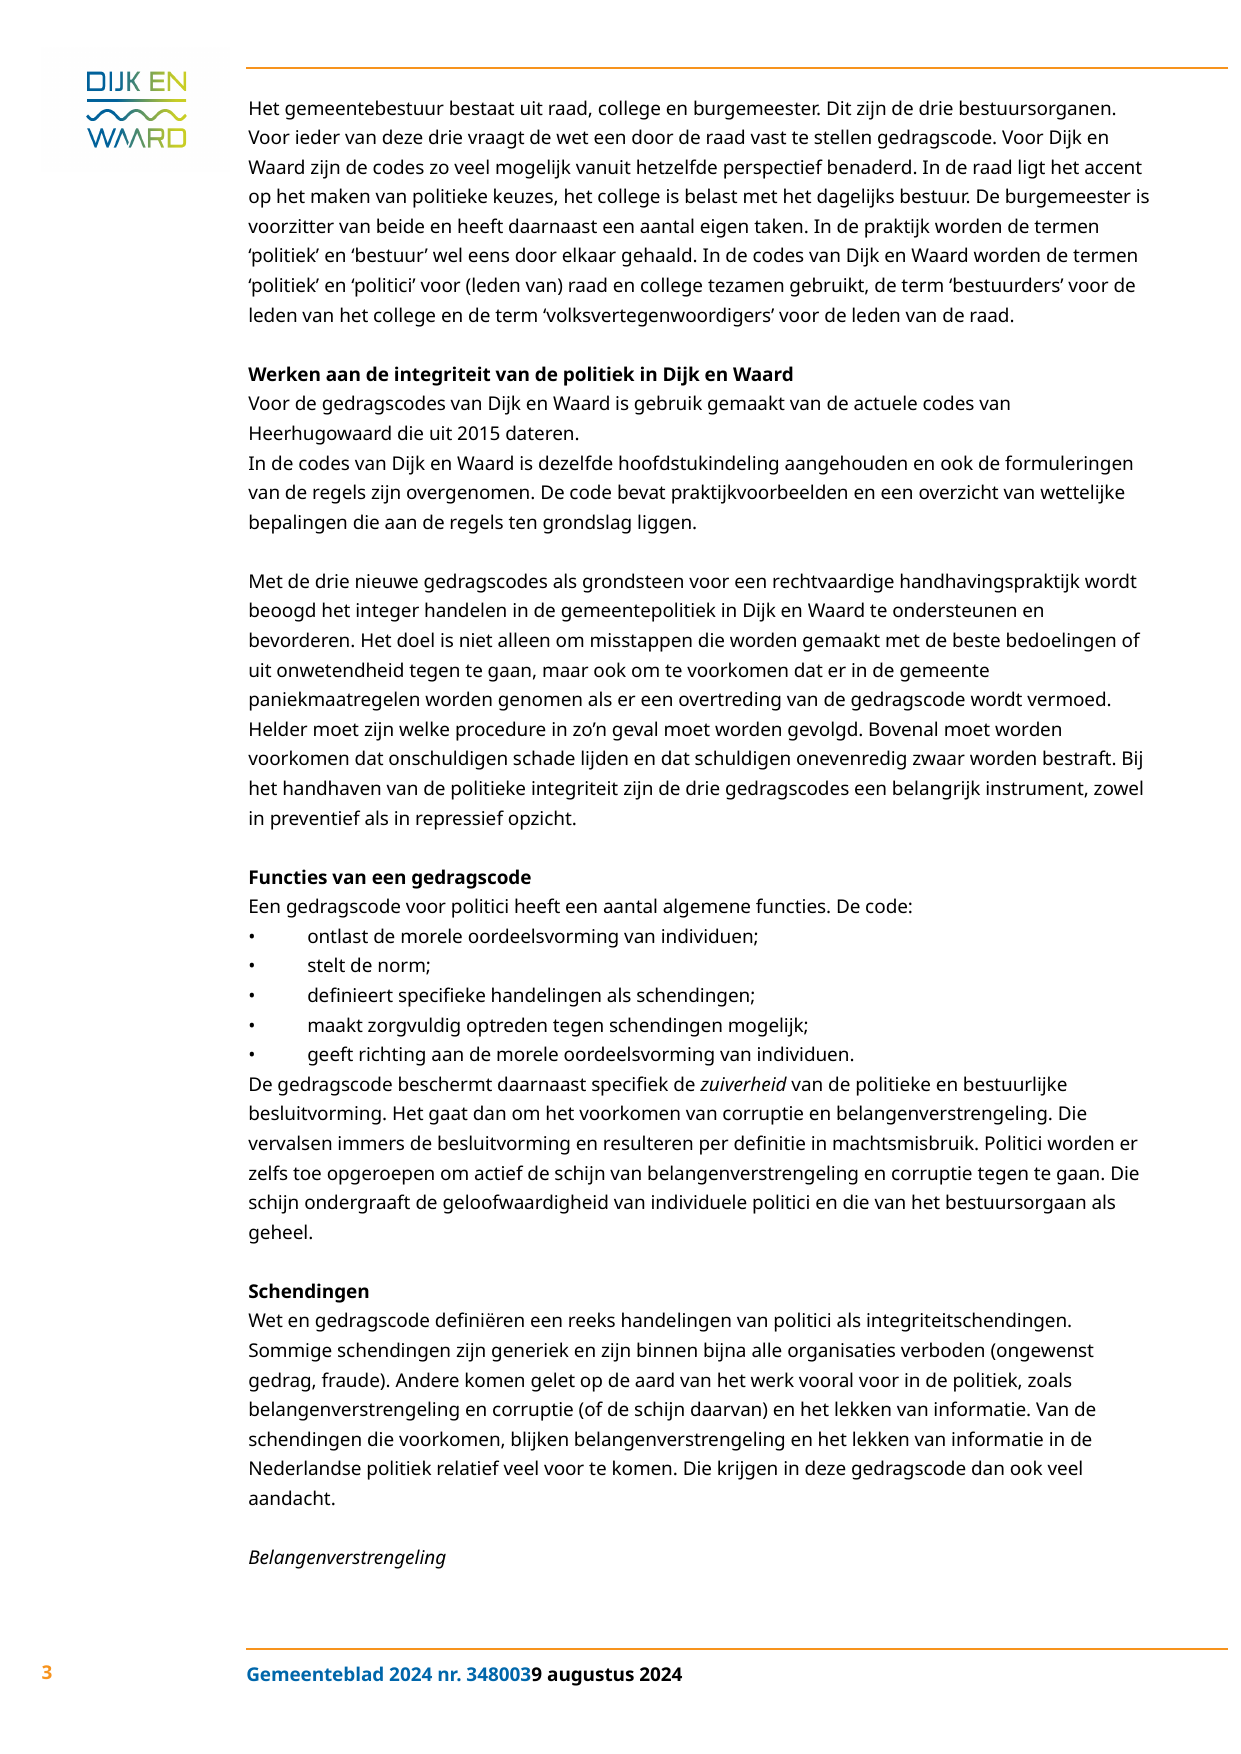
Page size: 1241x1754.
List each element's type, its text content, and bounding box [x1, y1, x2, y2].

text Schendingen [248, 1278, 1152, 1304]
picture [41, 47, 231, 172]
text Het gemeentebestuur bestaat uit raad, college en burgemeester. Dit zijn de drie bestuursorganen. Voor ieder van deze drie vraagt de wet een door de raad vast te stellen gedragscode. Voor Dijk en Waard zijn de codes zo veel mogelijk vanuit hetzelfde perspectief benaderd. In de raad ligt het accent op het maken van politieke keuzes, het college is belast met het dagelijks bestuur. De burgemeester is voorzitter van beide en heeft daarnaast een aantal eigen taken. In de praktijk worden de termen ‘politiek’ en ‘bestuur’ wel eens door elkaar gehaald. In de codes van Dijk en Waard worden de termen ‘politiek’ en ‘politici’ voor (leden van) raad en college tezamen gebruikt, de term ‘bestuurders’ voor de leden van het college en de term ‘volksvertegenwoordigers’ voor de leden van de raad. [248, 95, 1152, 328]
text Belangenverstrengeling [248, 1544, 1152, 1570]
text In de codes van Dijk en Waard is dezelfde hoofdstukindeling aangehouden en ook de formuleringen van de regels zijn overgenomen. De code bevat praktijkvoorbeelden en een overzicht van wettelijke bepalingen die aan de regels ten grondslag liggen. [248, 450, 1152, 535]
list ontlast de morele oordeelsvorming van individuen; [248, 923, 1152, 949]
list geeft richting aan de morele oordeelsvorming van individuen. [248, 1041, 1152, 1067]
text Voor de gedragscodes van Dijk en Waard is gebruik gemaakt van de actuele codes van Heerhugowaard die uit 2015 dateren. [248, 391, 1152, 446]
text Functies van een gedragscode [248, 864, 1152, 890]
text Werken aan de integriteit van de politiek in Dijk en Waard [248, 361, 1152, 387]
text Wet en gedragscode definiëren een reeks handelingen van politici als integriteitschendingen. Sommige schendingen zijn generiek en zijn binnen bijna alle organisaties verboden (ongewenst gedrag, fraude). Andere komen gelet op de aard van het werk vooral voor in de politiek, zoals belangenverstrengeling en corruptie (of de schijn daarvan) en het lekken van informatie. Van de schendingen die voorkomen, blijken belangenverstrengeling en het lekken van informatie in de Nederlandse politiek relatief veel voor te komen. Die krijgen in deze gedragscode dan ook veel aandacht. [248, 1308, 1152, 1511]
text Met de drie nieuwe gedragscodes als grondsteen voor een rechtvaardige handhavingspraktijk wordt beoogd het integer handelen in de gemeentepolitiek in Dijk en Waard te ondersteunen en bevorderen. Het doel is niet alleen om misstappen die worden gemaakt met de beste bedoelingen of uit onwetendheid tegen te gaan, maar ook om te voorkomen dat er in de gemeente paniekmaatregelen worden genomen als er een overtreding van de gedragscode wordt vermoed. Helder moet zijn welke procedure in zo’n geval moet worden gevolgd. Bovenal moet worden voorkomen dat onschuldigen schade lijden en dat schuldigen onevenredig zwaar worden bestraft. Bij het handhaven van de politieke integriteit zijn de drie gedragscodes een belangrijk instrument, zowel in preventief als in repressief opzicht. [248, 568, 1152, 831]
text De gedragscode beschermt daarnaast specifiek de zuiverheid van de politieke en bestuurlijke besluitvorming. Het gaat dan om het voorkomen van corruptie en belangenverstrengeling. Die vervalsen immers de besluitvorming en resulteren per definitie in machtsmisbruik. Politici worden er zelfs toe opgeroepen om actief de schijn van belangenverstrengeling en corruptie tegen te gaan. Die schijn ondergraaft de geloofwaardigheid van individuele politici en die van het bestuursorgaan als geheel. [248, 1071, 1152, 1245]
list maakt zorgvuldig optreden tegen schendingen mogelijk; [248, 1012, 1152, 1038]
text Een gedragscode voor politici heeft een aantal algemene functies. De code: [248, 893, 1152, 919]
list stelt de norm; [248, 953, 1152, 978]
list definieert specifieke handelingen als schendingen; [248, 982, 1152, 1008]
